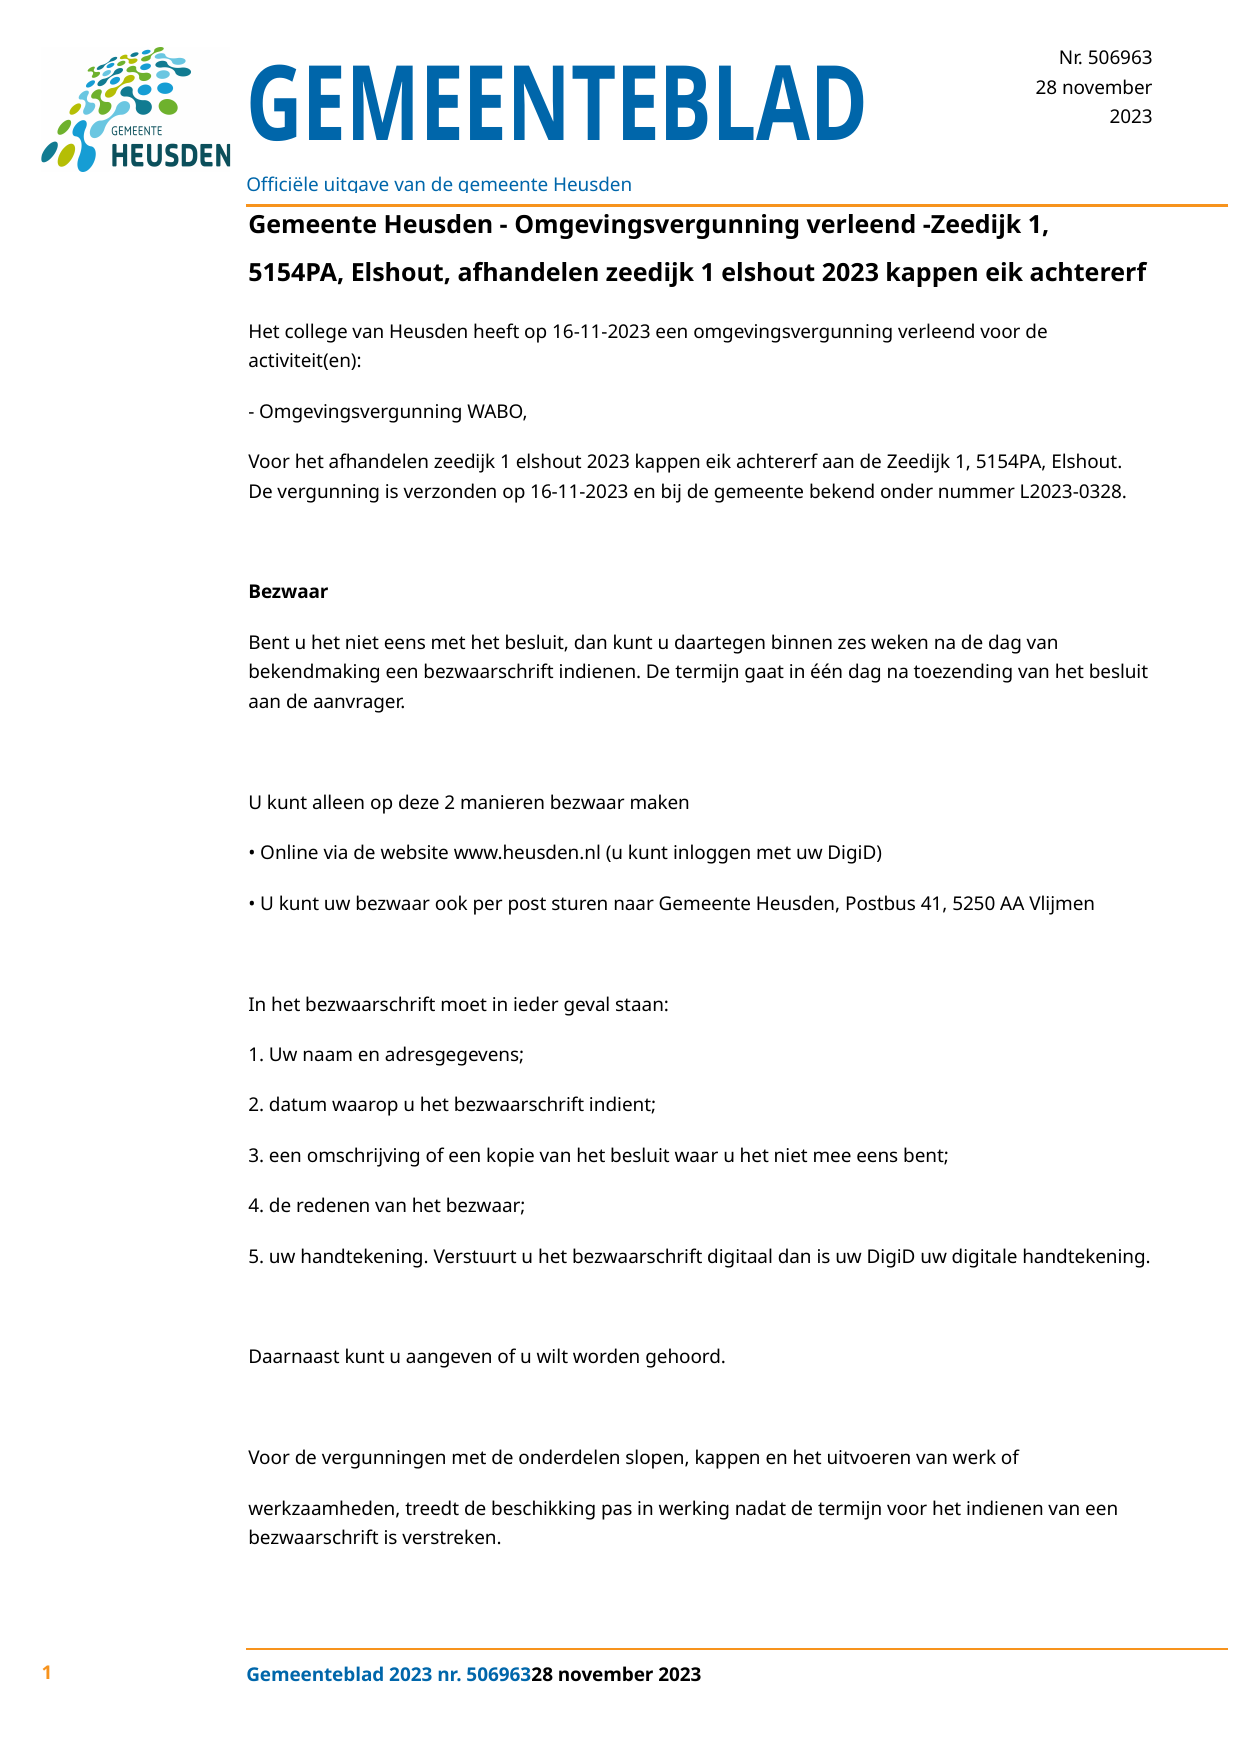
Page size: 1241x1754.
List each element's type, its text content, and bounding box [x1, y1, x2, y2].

text 1. Uw naam en adresgegevens; [248, 1041, 1152, 1067]
text • U kunt uw bezwaar ook per post sturen naar Gemeente Heusden, Postbus 41, 5250 AA Vlijmen [248, 890, 1152, 916]
text Bezwaar [248, 579, 1152, 604]
text Het college van Heusden heeft op 16-11-2023 een omgevingsvergunning verleend voor de activiteit(en): [248, 318, 1152, 373]
text Voor het afhandelen zeedijk 1 elshout 2023 kappen eik achtererf aan de Zeedijk 1, 5154PA, Elshout. De vergunning is verzonden op 16-11-2023 en bij de gemeente bekend onder nummer L2023-0328. [248, 448, 1152, 504]
text - Omgevingsvergunning WABO, [248, 398, 1152, 424]
text Bent u het niet eens met het besluit, dan kunt u daartegen binnen zes weken na de dag van bekendmaking een bezwaarschrift indienen. De termijn gaat in één dag na toezending van het besluit aan de aanvrager. [248, 629, 1152, 714]
text U kunt alleen op deze 2 manieren bezwaar maken [248, 789, 1152, 815]
text 5. uw handtekening. Verstuurt u het bezwaarschrift digitaal dan is uw DigiD uw digitale handtekening. [248, 1243, 1152, 1269]
text • Online via de website www.heusden.nl (u kunt inloggen met uw DigiD) [248, 839, 1152, 865]
text 3. een omschrijving of een kopie van het besluit waar u het niet mee eens bent; [248, 1142, 1152, 1168]
text Gemeente Heusden - Omgevingsvergunning verleend -Zeedijk 1, 5154PA, Elshout, afhandelen zeedijk 1 elshout 2023 kappen eik achtererf [248, 207, 1152, 288]
text Voor de vergunningen met de onderdelen slopen, kappen en het uitvoeren van werk of [248, 1444, 1152, 1470]
text In het bezwaarschrift moet in ieder geval staan: [248, 991, 1152, 1017]
text 4. de redenen van het bezwaar; [248, 1192, 1152, 1218]
picture [41, 47, 231, 172]
text Daarnaast kunt u aangeven of u wilt worden gehoord. [248, 1344, 1152, 1369]
text werkzaamheden, treedt de beschikking pas in werking nadat de termijn voor het indienen van een bezwaarschrift is verstreken. [248, 1495, 1152, 1550]
text 2. datum waarop u het bezwaarschrift indient; [248, 1092, 1152, 1117]
